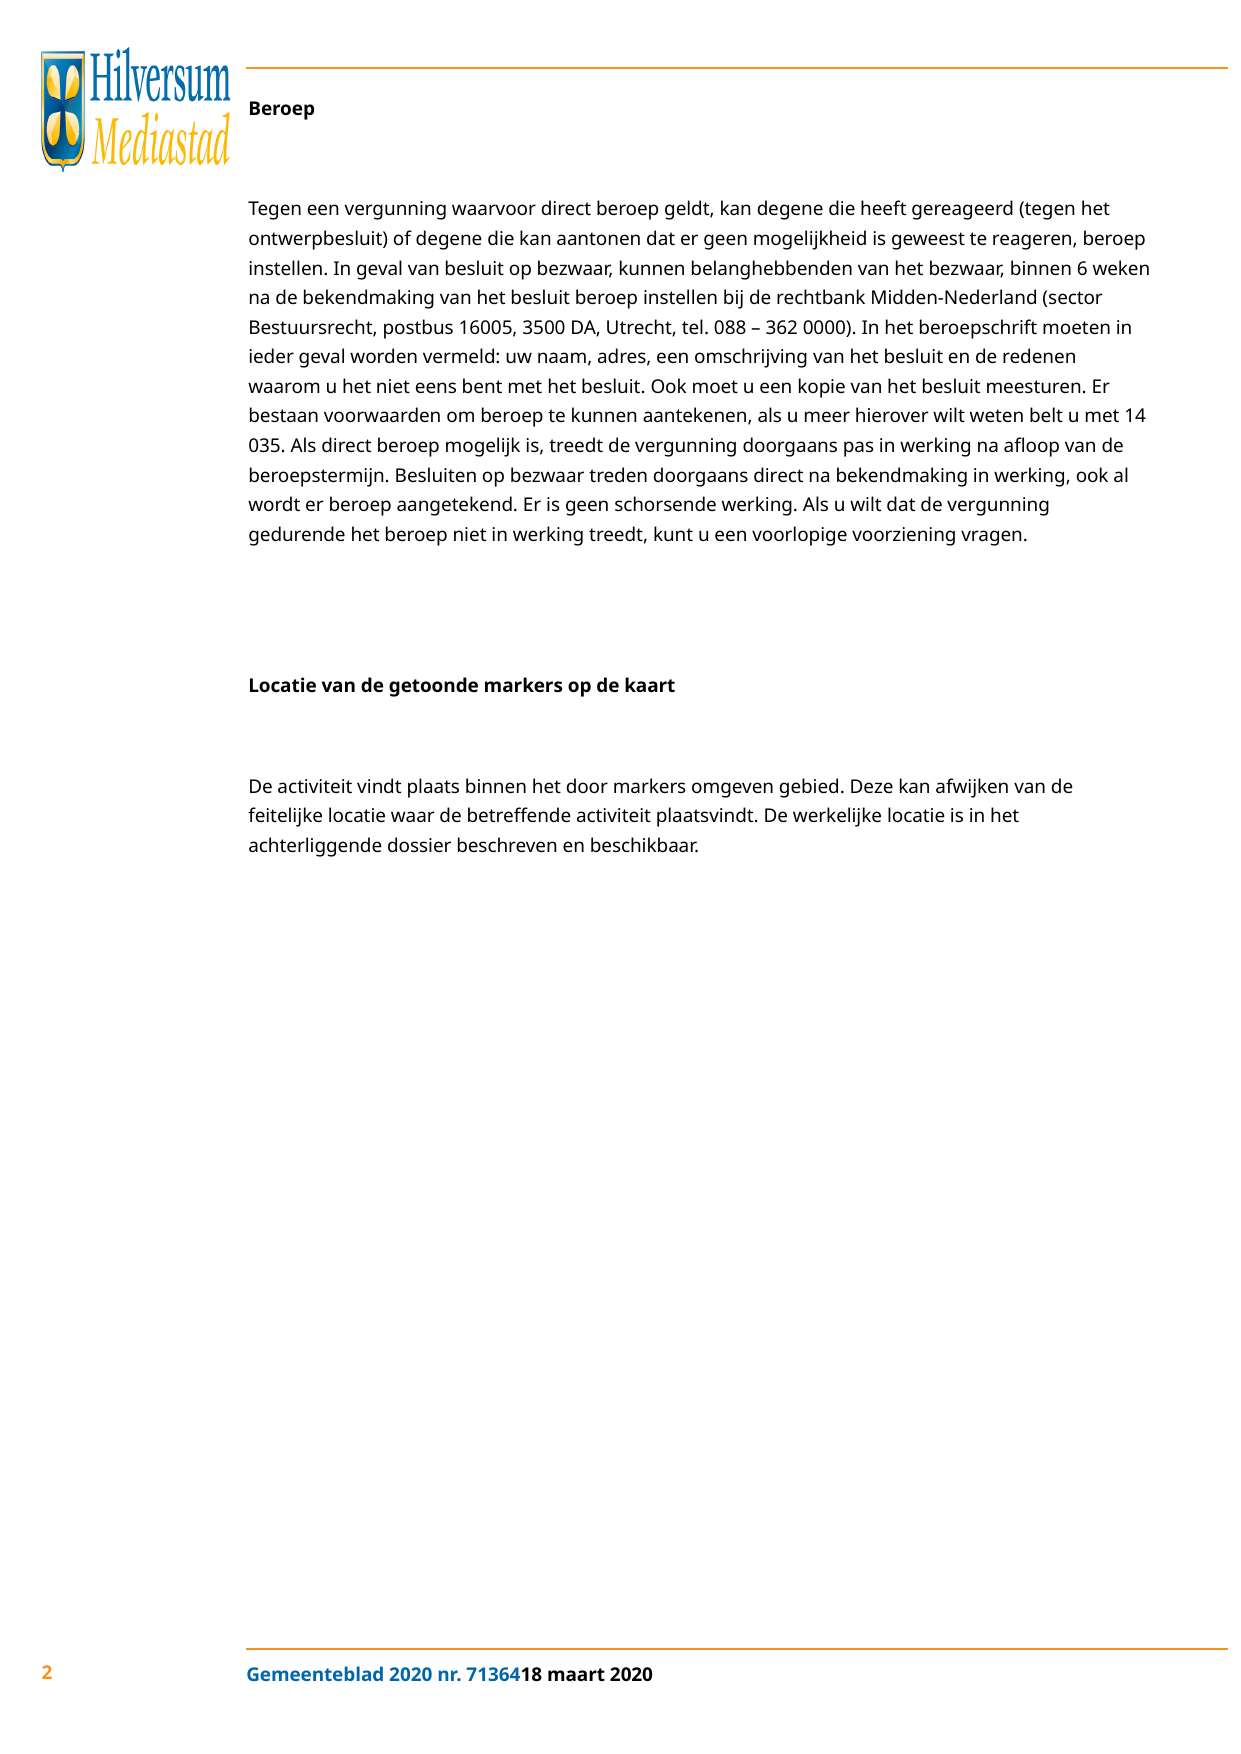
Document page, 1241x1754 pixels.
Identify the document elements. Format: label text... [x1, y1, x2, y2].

text Tegen een vergunning waarvoor direct beroep geldt, kan degene die heeft gereageerd (tegen het ontwerpbesluit) of degene die kan aantonen dat er geen mogelijkheid is geweest te reageren, beroep instellen. In geval van besluit op bezwaar, kunnen belanghebbenden van het bezwaar, binnen 6 weken na de bekendmaking van het besluit beroep instellen bij de rechtbank Midden-Nederland (sector Bestuursrecht, postbus 16005, 3500 DA, Utrecht, tel. 088 – 362 0000). In het beroepschrift moeten in ieder geval worden vermeld: uw naam, adres, een omschrijving van het besluit en de redenen waarom u het niet eens bent met het besluit. Ook moet u een kopie van het besluit meesturen. Er bestaan voorwaarden om beroep te kunnen aantekenen, als u meer hierover wilt weten belt u met 14 035. Als direct beroep mogelijk is, treedt de vergunning doorgaans pas in werking na afloop van de beroepstermijn. Besluiten op bezwaar treden doorgaans direct na bekendmaking in werking, ook al wordt er beroep aangetekend. Er is geen schorsende werking. Als u wilt dat de vergunning gedurende het beroep niet in werking treedt, kunt u een voorlopige voorziening vragen. [248, 196, 1152, 547]
text Locatie van de getoonde markers op de kaart [248, 672, 1152, 698]
picture [41, 47, 231, 172]
text De activiteit vindt plaats binnen het door markers omgeven gebied. Deze kan afwijken van de feitelijke locatie waar de betreffende activiteit plaatsvindt. De werkelijke locatie is in het achterliggende dossier beschreven en beschikbaar. [248, 773, 1152, 858]
text Beroep [248, 95, 1152, 121]
